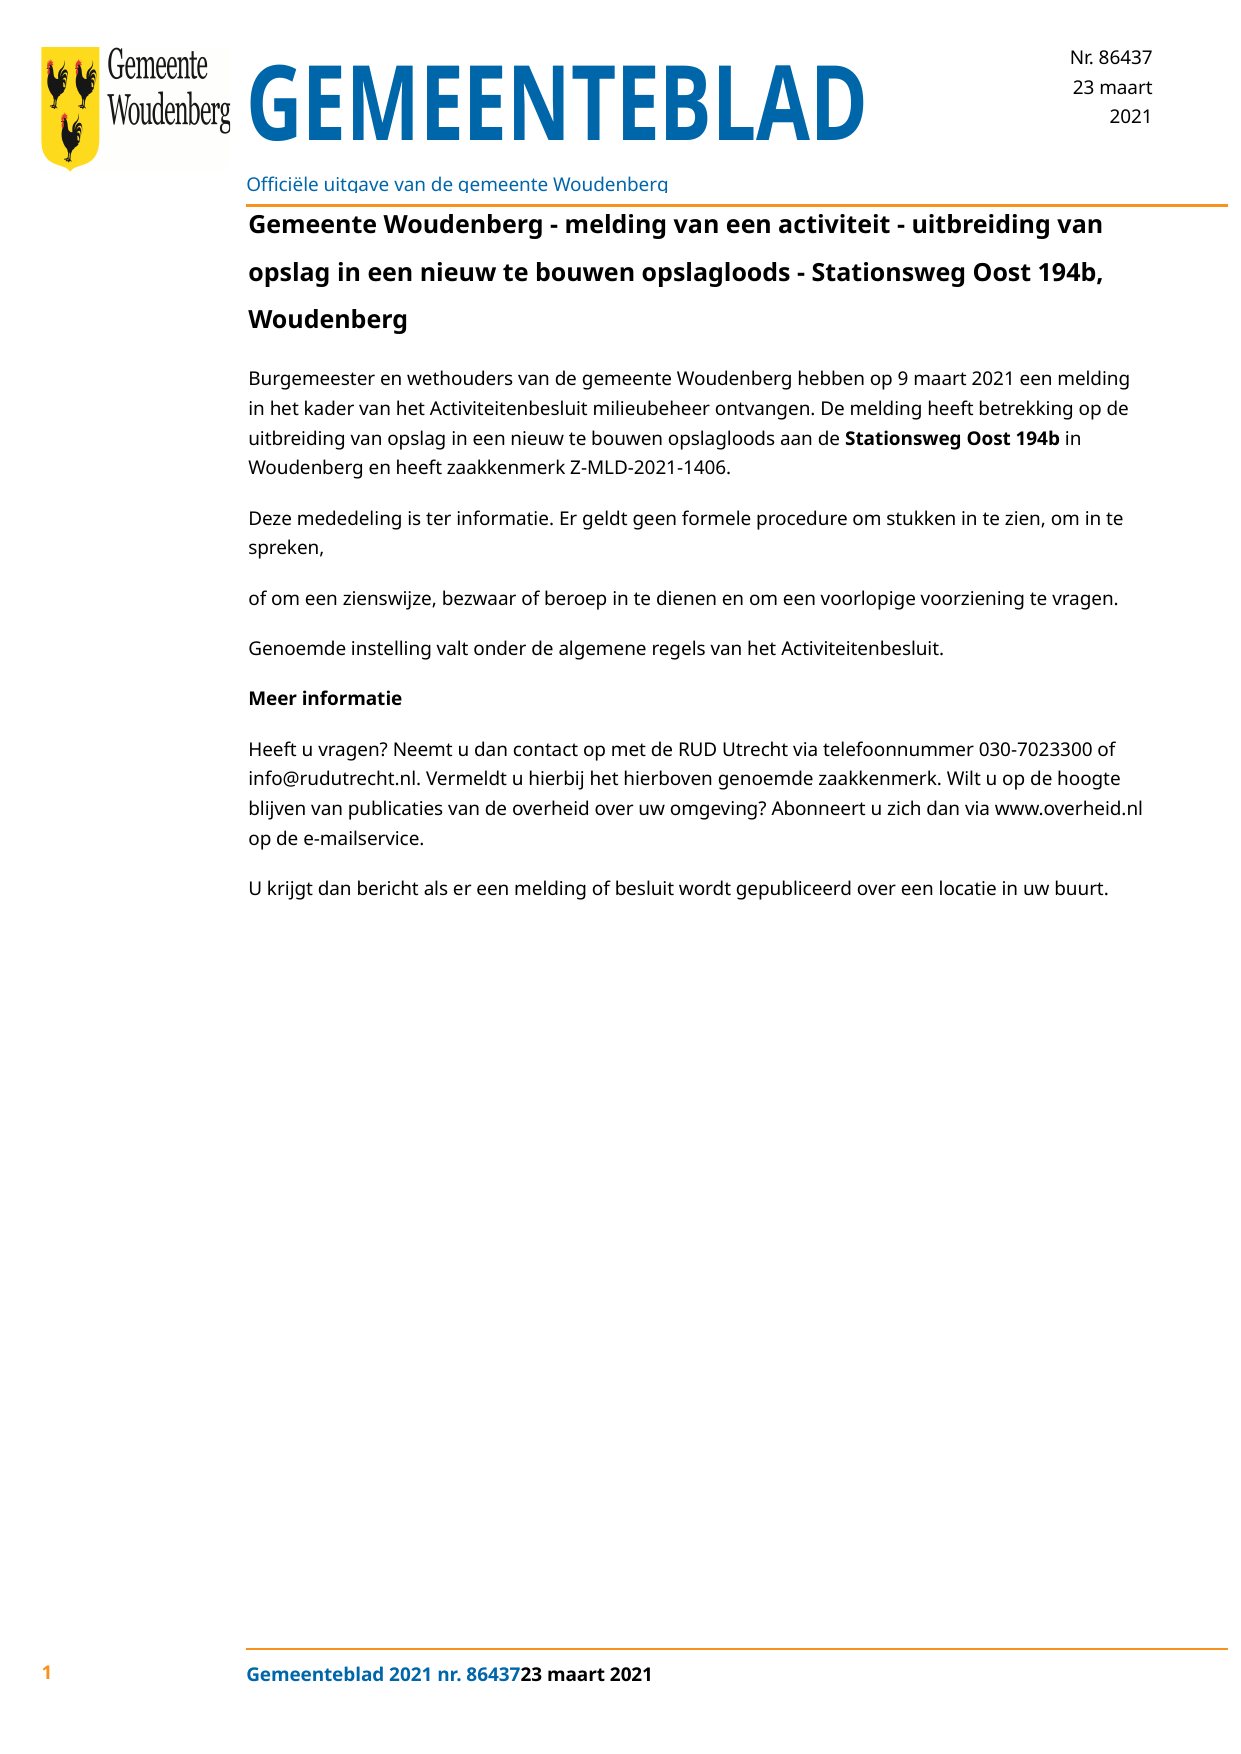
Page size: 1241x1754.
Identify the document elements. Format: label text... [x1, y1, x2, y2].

text U krijgt dan bericht als er een melding of besluit wordt gepubliceerd over een locatie in uw buurt. [248, 875, 1152, 901]
text Heeft u vragen? Neemt u dan contact op met de RUD Utrecht via telefoonnummer 030-7023300 of info@rudutrecht.nl. Vermeldt u hierbij het hierboven genoemde zaakkenmerk. Wilt u op de hoogte blijven van publicaties van de overheid over uw omgeving? Abonneert u zich dan via www.overheid.nl op de e-mailservice. [248, 736, 1152, 850]
text Gemeente Woudenberg - melding van een activiteit - uitbreiding van opslag in een nieuw te bouwen opslagloods - Stationsweg Oost 194b, Woudenberg [248, 207, 1152, 336]
text Genoemde instelling valt onder de algemene regels van het Activiteitenbesluit. [248, 635, 1152, 661]
text Meer informatie [248, 686, 1152, 711]
text Burgemeester en wethouders van de gemeente Woudenberg hebben op 9 maart 2021 een melding in het kader van het Activiteitenbesluit milieubeheer ontvangen. De melding heeft betrekking op de uitbreiding van opslag in een nieuw te bouwen opslagloods aan de Stationsweg Oost 194b in Woudenberg en heeft zaakkenmerk Z-MLD-2021-1406. [248, 366, 1152, 480]
text of om een zienswijze, bezwaar of beroep in te dienen en om een voorlopige voorziening te vragen. [248, 585, 1152, 610]
picture [41, 47, 231, 172]
text Deze mededeling is ter informatie. Er geldt geen formele procedure om stukken in te zien, om in te spreken, [248, 505, 1152, 560]
